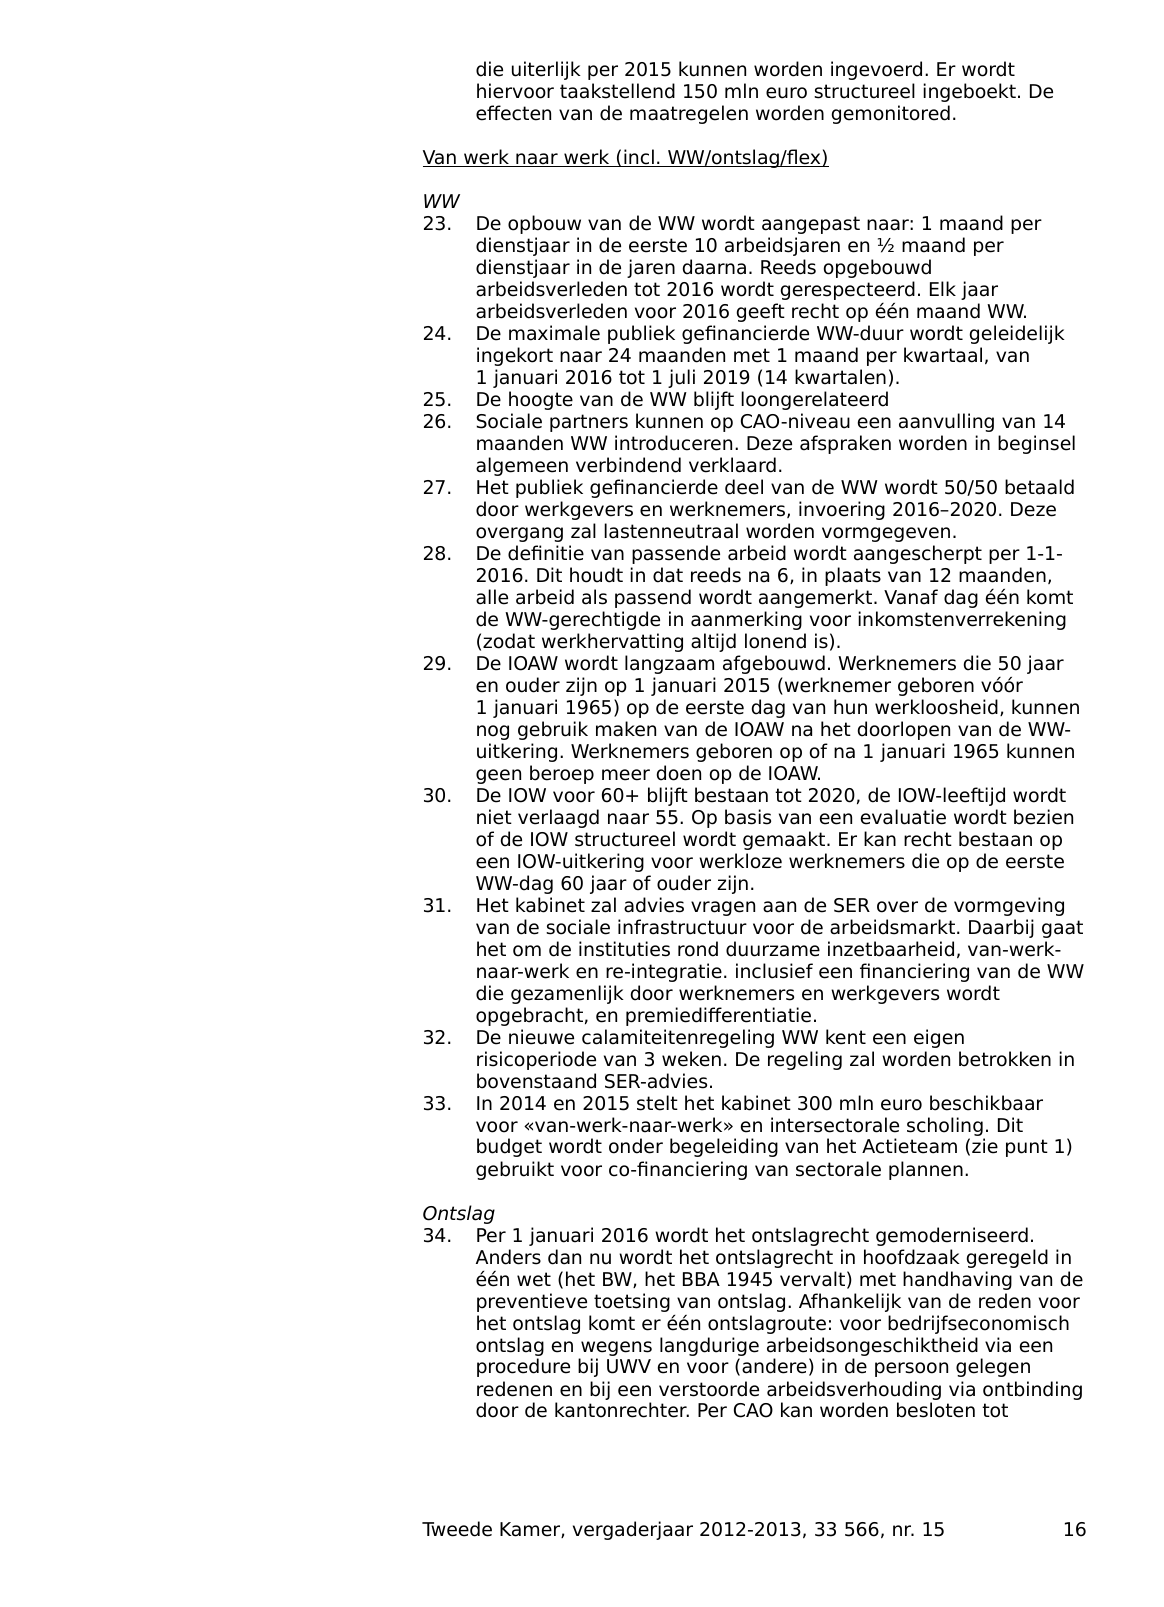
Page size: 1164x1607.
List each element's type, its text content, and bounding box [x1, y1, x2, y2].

text 29. De IOAW wordt langzaam afgebouwd. Werknemers die 50 jaar en ouder zijn op 1 januari 2015 (werknemer geboren vóór 1 januari 1965) op de eerste dag van hun werkloosheid, kunnen nog gebruik maken van de IOAW na het doorlopen van de WW-uitkering. Werknemers geboren op of na 1 januari 1965 kunnen geen beroep meer doen op de IOAW. [422, 653, 1087, 785]
text 34. Per 1 januari 2016 wordt het ontslagrecht gemoderniseerd. Anders dan nu wordt het ontslagrecht in hoofdzaak geregeld in één wet (het BW, het BBA 1945 vervalt) met handhaving van de preventieve toetsing van ontslag. Afhankelijk van de reden voor het ontslag komt er één ontslagroute: voor bedrijfseconomisch ontslag en wegens langdurige arbeidsongeschiktheid via een procedure bij UWV en voor (andere) in de persoon gelegen redenen en bij een verstoorde arbeidsverhouding via ontbinding door de kantonrechter. Per CAO kan worden besloten tot [422, 1224, 1087, 1422]
subtitle WW [422, 191, 1087, 213]
text 31. Het kabinet zal advies vragen aan de SER over de vormgeving van de sociale infrastructuur voor de arbeidsmarkt. Daarbij gaat het om de instituties rond duurzame inzetbaarheid, van-werk-naar-werk en re-integratie. inclusief een financiering van de WW die gezamenlijk door werknemers en werkgevers wordt opgebracht, en premiedifferentiatie. [422, 895, 1087, 1027]
text 25. De hoogte van de WW blijft loongerelateerd [422, 389, 1087, 411]
text 28. De definitie van passende arbeid wordt aangescherpt per 1-1-2016. Dit houdt in dat reeds na 6, in plaats van 12 maanden, alle arbeid als passend wordt aangemerkt. Vanaf dag één komt de WW-gerechtigde in aanmerking voor inkomstenverrekening (zodat werkhervatting altijd lonend is). [422, 543, 1087, 653]
text 27. Het publiek gefinancierde deel van de WW wordt 50/50 betaald door werkgevers en werknemers, invoering 2016–2020. Deze overgang zal lastenneutraal worden vormgegeven. [422, 477, 1087, 543]
text 33. In 2014 en 2015 stelt het kabinet 300 mln euro beschikbaar voor «van-werk-naar-werk» en intersectorale scholing. Dit budget wordt onder begeleiding van het Actieteam (zie punt 1) gebruikt voor co-financiering van sectorale plannen. [422, 1092, 1087, 1180]
text 24. De maximale publiek gefinancierde WW-duur wordt geleidelijk ingekort naar 24 maanden met 1 maand per kwartaal, van 1 januari 2016 tot 1 juli 2019 (14 kwartalen). [422, 323, 1087, 389]
text 26. Sociale partners kunnen op CAO-niveau een aanvulling van 14 maanden WW introduceren. Deze afspraken worden in beginsel algemeen verbindend verklaard. [422, 411, 1087, 477]
subtitle Van werk naar werk (incl. WW/ontslag/flex) [422, 147, 1087, 169]
text 30. De IOW voor 60+ blijft bestaan tot 2020, de IOW-leeftijd wordt niet verlaagd naar 55. Op basis van een evaluatie wordt bezien of de IOW structureel wordt gemaakt. Er kan recht bestaan op een IOW-uitkering voor werkloze werknemers die op de eerste WW-dag 60 jaar of ouder zijn. [422, 785, 1087, 895]
subtitle Ontslag [422, 1203, 1087, 1224]
text die uiterlijk per 2015 kunnen worden ingevoerd. Er wordt hiervoor taakstellend 150 mln euro structureel ingeboekt. De effecten van de maatregelen worden gemonitored. [422, 59, 1087, 125]
text 32. De nieuwe calamiteitenregeling WW kent een eigen risicoperiode van 3 weken. De regeling zal worden betrokken in bovenstaand SER-advies. [422, 1027, 1087, 1092]
text 23. De opbouw van de WW wordt aangepast naar: 1 maand per dienstjaar in de eerste 10 arbeidsjaren en ½ maand per dienstjaar in de jaren daarna. Reeds opgebouwd arbeidsverleden tot 2016 wordt gerespecteerd. Elk jaar arbeidsverleden voor 2016 geeft recht op één maand WW. [422, 213, 1087, 323]
